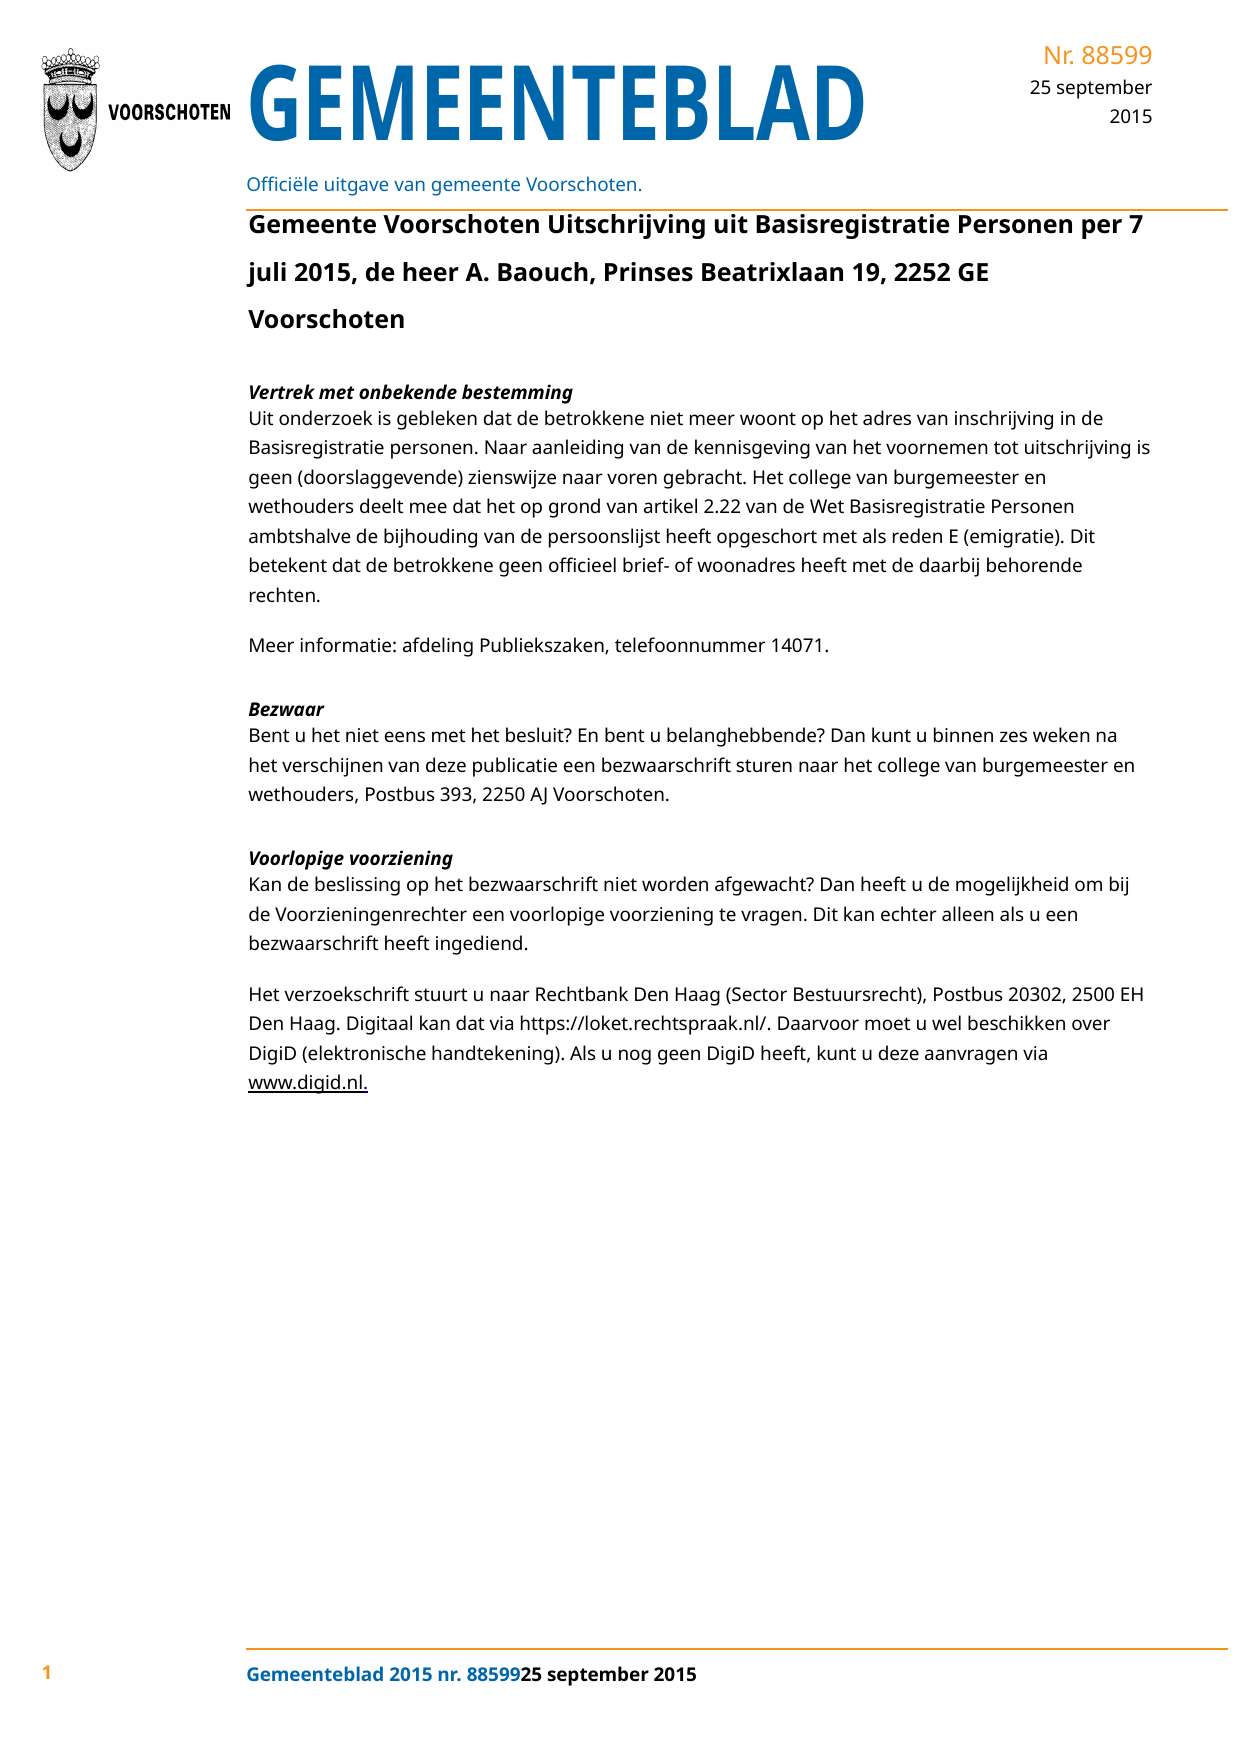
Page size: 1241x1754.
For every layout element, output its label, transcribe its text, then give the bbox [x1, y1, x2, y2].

text Meer informatie: afdeling Publiekszaken, telefoonnummer 14071. [248, 633, 1152, 658]
text Gemeente Voorschoten Uitschrijving uit Basisregistratie Personen per 7 juli 2015, de heer A. Baouch, Prinses Beatrixlaan 19, 2252 GE Voorschoten [248, 211, 1152, 336]
text Kan de beslissing op het bezwaarschrift niet worden afgewacht? Dan heeft u de mogelijkheid om bij de Voorzieningenrechter een voorlopige voorziening te vragen. Dit kan echter alleen als u een bezwaarschrift heeft ingediend. [248, 871, 1152, 956]
text Uit onderzoek is gebleken dat de betrokkene niet meer woont op het adres van inschrijving in de Basisregistratie personen. Naar aanleiding van de kennisgeving van het voornemen tot uitschrijving is geen (doorslaggevende) zienswijze naar voren gebracht. Het college van burgemeester en wethouders deelt mee dat het op grond van artikel 2.22 van de Wet Basisregistratie Personen ambtshalve de bijhouding van de persoonslijst heeft opgeschort met als reden E (emigratie). Dit betekent dat de betrokkene geen officieel brief- of woonadres heeft met de daarbij behorende rechten. [248, 405, 1152, 608]
picture [41, 47, 231, 172]
text Voorlopige voorziening [248, 846, 1152, 871]
text Bent u het niet eens met het besluit? En bent u belanghebbende? Dan kunt u binnen zes weken na het verschijnen van deze publicatie een bezwaarschrift sturen naar het college van burgemeester en wethouders, Postbus 393, 2250 AJ Voorschoten. [248, 722, 1152, 807]
text Vertrek met onbekende bestemming [248, 379, 1152, 405]
text Het verzoekschrift stuurt u naar Rechtbank Den Haag (Sector Bestuursrecht), Postbus 20302, 2500 EH Den Haag. Digitaal kan dat via https://loket.rechtspraak.nl/. Daarvoor moet u wel beschikken over DigiD (elektronische handtekening). Als u nog geen DigiD heeft, kunt u deze aanvragen via www.digid.nl. [248, 981, 1152, 1095]
text Bezwaar [248, 697, 1152, 722]
